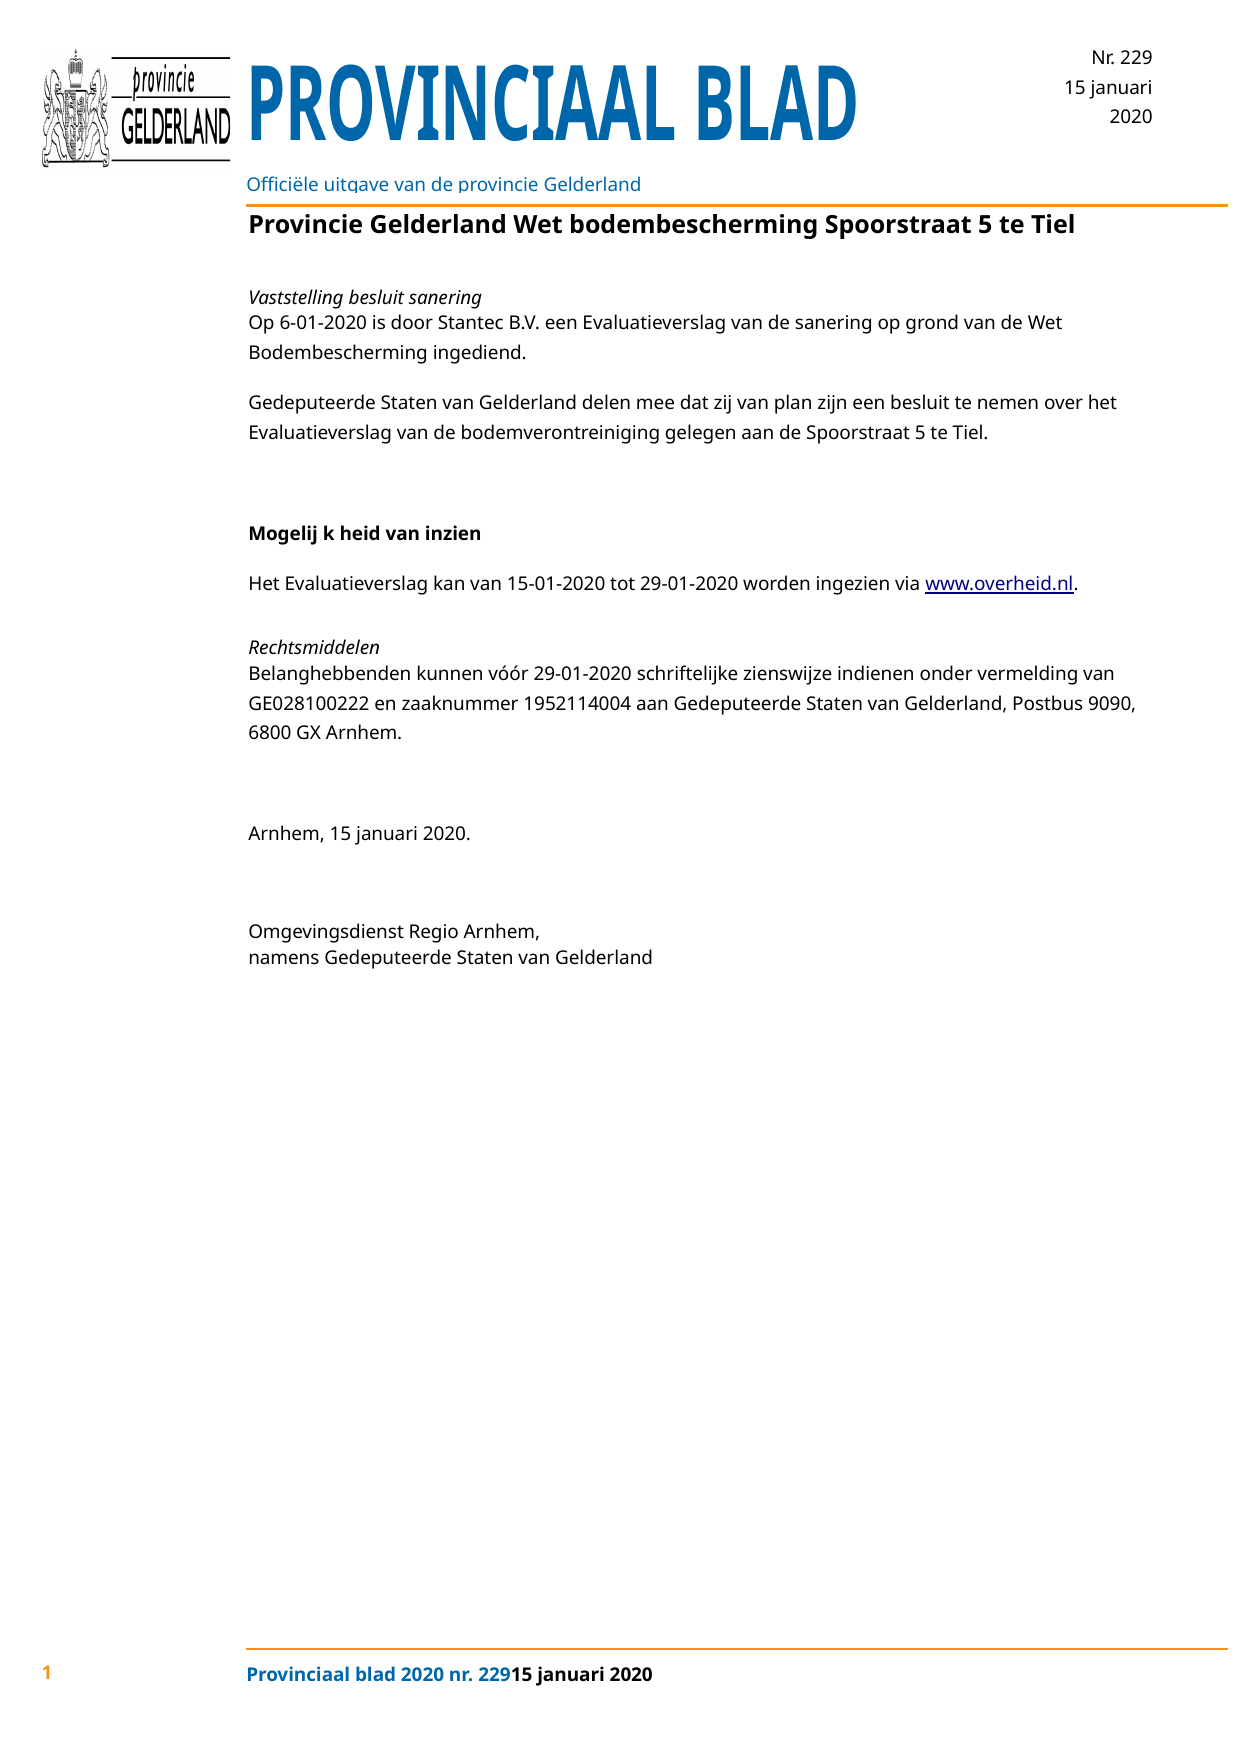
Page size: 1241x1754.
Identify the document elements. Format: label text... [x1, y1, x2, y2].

text Omgevingsdienst Regio Arnhem, [248, 918, 1152, 944]
text Provincie Gelderland Wet bodembescherming Spoorstraat 5 te Tiel [248, 207, 1152, 241]
text Mogelij k heid van inzien [248, 520, 1152, 546]
text Op 6-01-2020 is door Stantec B.V. een Evaluatieverslag van de sanering op grond van de Wet Bodembescherming ingediend. [248, 309, 1152, 365]
text Belanghebbenden kunnen vóór 29-01-2020 schriftelijke zienswijze indienen onder vermelding van GE028100222 en zaaknummer 1952114004 aan Gedeputeerde Staten van Gelderland, Postbus 9090, 6800 GX Arnhem. [248, 660, 1152, 745]
text Arnhem, 15 januari 2020. [248, 820, 1152, 846]
picture [41, 47, 231, 172]
text Gedeputeerde Staten van Gelderland delen mee dat zij van plan zijn een besluit te nemen over het Evaluatieverslag van de bodemverontreiniging gelegen aan de Spoorstraat 5 te Tiel. [248, 389, 1152, 445]
text namens Gedeputeerde Staten van Gelderland [248, 944, 1152, 970]
text Rechtsmiddelen [248, 634, 1152, 660]
text Vaststelling besluit sanering [248, 284, 1152, 309]
text Het Evaluatieverslag kan van 15-01-2020 tot 29-01-2020 worden ingezien via www.overheid.nl. [248, 570, 1152, 596]
